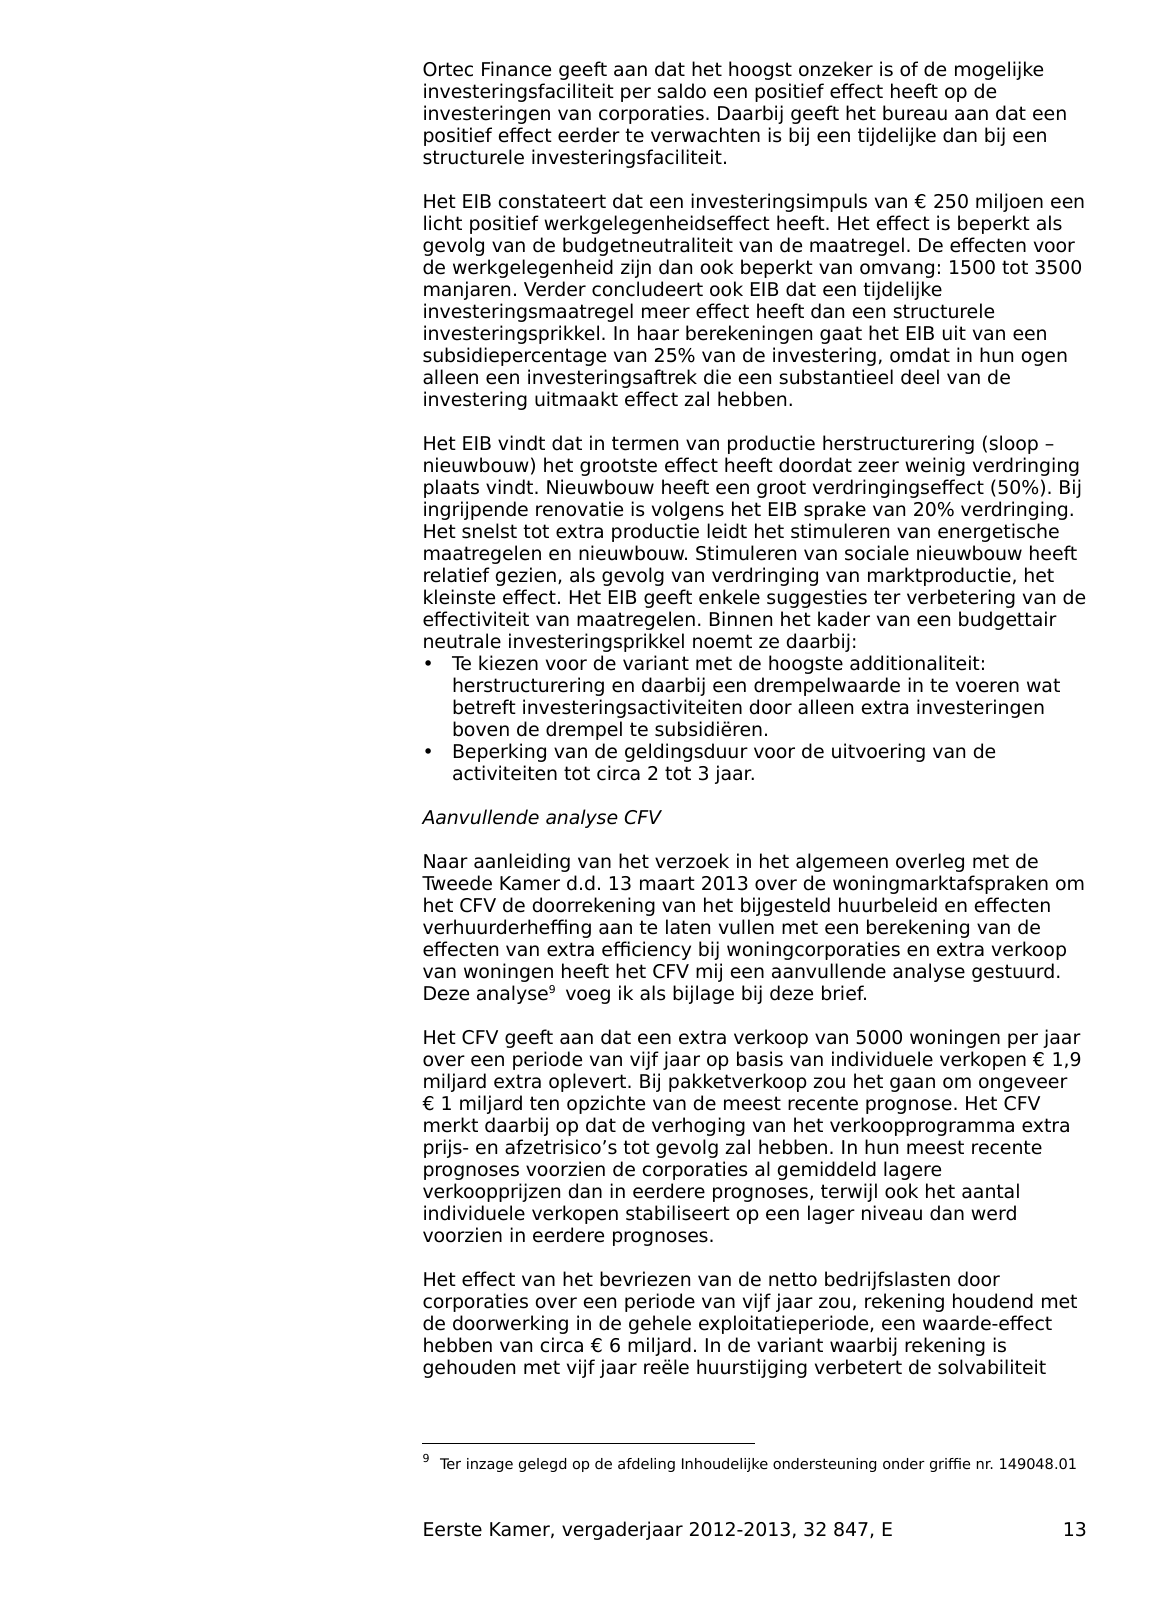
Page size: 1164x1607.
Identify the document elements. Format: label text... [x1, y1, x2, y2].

text • Te kiezen voor de variant met de hoogste additionaliteit: herstructurering en daarbij een drempelwaarde in te voeren wat betreft investeringsactiviteiten door alleen extra investeringen boven de drempel te subsidiëren. [422, 653, 1087, 741]
text Het EIB vindt dat in termen van productie herstructurering (sloop – nieuwbouw) het grootste effect heeft doordat zeer weinig verdringing plaats vindt. Nieuwbouw heeft een groot verdringingseffect (50%). Bij ingrijpende renovatie is volgens het EIB sprake van 20% verdringing. Het snelst tot extra productie leidt het stimuleren van energetische maatregelen en nieuwbouw. Stimuleren van sociale nieuwbouw heeft relatief gezien, als gevolg van verdringing van marktproductie, het kleinste effect. Het EIB geeft enkele suggesties ter verbetering van de effectiviteit van maatregelen. Binnen het kader van een budgettair neutrale investeringsprikkel noemt ze daarbij: [422, 433, 1087, 653]
text Het CFV geeft aan dat een extra verkoop van 5000 woningen per jaar over een periode van vijf jaar op basis van individuele verkopen € 1,9 miljard extra oplevert. Bij pakketverkoop zou het gaan om ongeveer € 1 miljard ten opzichte van de meest recente prognose. Het CFV merkt daarbij op dat de verhoging van het verkoopprogramma extra prijs- en afzetrisico’s tot gevolg zal hebben. In hun meest recente prognoses voorzien de corporaties al gemiddeld lagere verkoopprijzen dan in eerdere prognoses, terwijl ook het aantal individuele verkopen stabiliseert op een lager niveau dan werd voorzien in eerdere prognoses. [422, 1027, 1087, 1247]
text Ter inzage gelegd op de afdeling Inhoudelijke ondersteuning onder griffie nr. 149048.01 [422, 1452, 1087, 1474]
subtitle Aanvullende analyse CFV [422, 807, 1087, 829]
text Naar aanleiding van het verzoek in het algemeen overleg met de Tweede Kamer d.d. 13 maart 2013 over de woningmarktafspraken om het CFV de doorrekening van het bijgesteld huurbeleid en effecten verhuurderheffing aan te laten vullen met een berekening van de effecten van extra efficiency bij woningcorporaties en extra verkoop van woningen heeft het CFV mij een aanvullende analyse gestuurd. Deze analyse voeg ik als bijlage bij deze brief. [422, 851, 1087, 1005]
text Het EIB constateert dat een investeringsimpuls van € 250 miljoen een licht positief werkgelegenheidseffect heeft. Het effect is beperkt als gevolg van de budgetneutraliteit van de maatregel. De effecten voor de werkgelegenheid zijn dan ook beperkt van omvang: 1500 tot 3500 manjaren. Verder concludeert ook EIB dat een tijdelijke investeringsmaatregel meer effect heeft dan een structurele investeringsprikkel. In haar berekeningen gaat het EIB uit van een subsidiepercentage van 25% van de investering, omdat in hun ogen alleen een investeringsaftrek die een substantieel deel van de investering uitmaakt effect zal hebben. [422, 191, 1087, 411]
text Het effect van het bevriezen van de netto bedrijfslasten door corporaties over een periode van vijf jaar zou, rekening houdend met de doorwerking in de gehele exploitatieperiode, een waarde-effect hebben van circa € 6 miljard. In de variant waarbij rekening is gehouden met vijf jaar reële huurstijging verbetert de solvabiliteit [422, 1269, 1087, 1379]
text Ortec Finance geeft aan dat het hoogst onzeker is of de mogelijke investeringsfaciliteit per saldo een positief effect heeft op de investeringen van corporaties. Daarbij geeft het bureau aan dat een positief effect eerder te verwachten is bij een tijdelijke dan bij een structurele investeringsfaciliteit. [422, 59, 1087, 169]
text • Beperking van de geldingsduur voor de uitvoering van de activiteiten tot circa 2 tot 3 jaar. [422, 741, 1087, 785]
